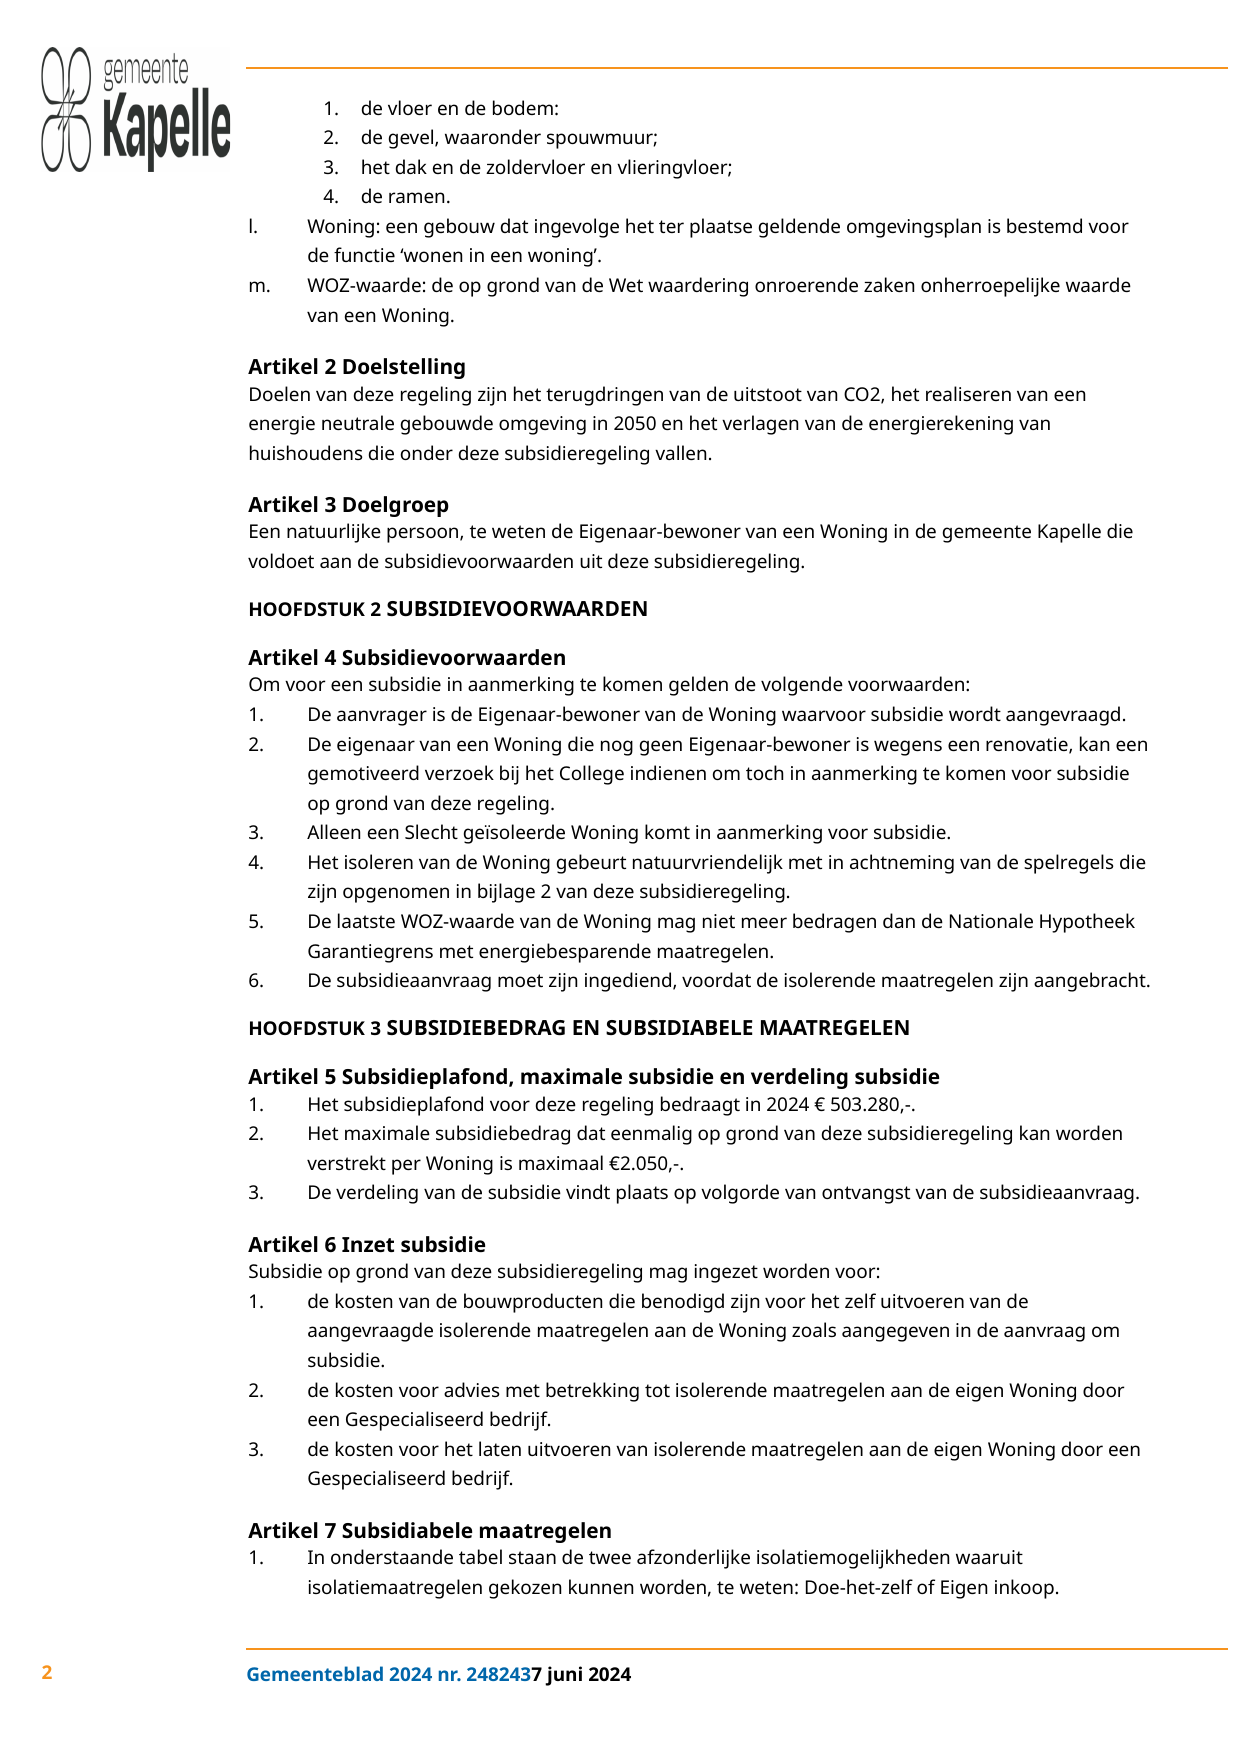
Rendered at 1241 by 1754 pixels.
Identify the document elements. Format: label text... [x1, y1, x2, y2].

list Het subsidieplafond voor deze regeling bedraagt in 2024 € 503.280,-. [248, 1091, 1152, 1117]
list de kosten voor het laten uitvoeren van isolerende maatregelen aan de eigen Woning door een Gespecialiseerd bedrijf. [248, 1436, 1152, 1491]
text Artikel 2 Doelstelling [248, 352, 1152, 381]
list De aanvrager is de Eigenaar-bewoner van de Woning waarvoor subsidie wordt aangevraagd. [248, 701, 1152, 727]
list de kosten voor advies met betrekking tot isolerende maatregelen aan de eigen Woning door een Gespecialiseerd bedrijf. [248, 1377, 1152, 1432]
list Alleen een Slecht geïsoleerde Woning komt in aanmerking voor subsidie. [248, 819, 1152, 845]
list het dak en de zoldervloer en vlieringvloer; [323, 154, 1152, 180]
text Artikel 6 Inzet subsidie [248, 1230, 1152, 1258]
text Artikel 3 Doelgroep [248, 490, 1152, 519]
list Het maximale subsidiebedrag dat eenmalig op grond van deze subsidieregeling kan worden verstrekt per Woning is maximaal €2.050,-. [248, 1120, 1152, 1176]
list De eigenaar van een Woning die nog geen Eigenaar-bewoner is wegens een renovatie, kan een gemotiveerd verzoek bij het College indienen om toch in aanmerking te komen voor subsidie op grond van deze regeling. [248, 731, 1152, 816]
list de ramen. [323, 183, 1152, 209]
text HOOFDSTUK 3 SUBSIDIEBEDRAG EN SUBSIDIABELE MAATREGELEN [248, 1013, 1152, 1042]
text Om voor een subsidie in aanmerking te komen gelden de volgende voorwaarden: [248, 672, 1152, 697]
picture [41, 47, 231, 172]
list de kosten van de bouwproducten die benodigd zijn voor het zelf uitvoeren van de aangevraagde isolerende maatregelen aan de Woning zoals aangegeven in de aanvraag om subsidie. [248, 1288, 1152, 1373]
list Woning: een gebouw dat ingevolge het ter plaatse geldende omgevingsplan is bestemd voor de functie ‘wonen in een woning’. [248, 213, 1152, 268]
text Artikel 7 Subsidiabele maatregelen [248, 1516, 1152, 1544]
list de gevel, waaronder spouwmuur; [323, 124, 1152, 150]
text Subsidie op grond van deze subsidieregeling mag ingezet worden voor: [248, 1258, 1152, 1284]
list Het isoleren van de Woning gebeurt natuurvriendelijk met in achtneming van de spelregels die zijn opgenomen in bijlage 2 van deze subsidieregeling. [248, 849, 1152, 904]
text Doelen van deze regeling zijn het terugdringen van de uitstoot van CO2, het realiseren van een energie neutrale gebouwde omgeving in 2050 en het verlagen van de energierekening van huishoudens die onder deze subsidieregeling vallen. [248, 381, 1152, 466]
text Artikel 5 Subsidieplafond, maximale subsidie en verdeling subsidie [248, 1062, 1152, 1091]
list de vloer en de bodem: [323, 95, 1152, 121]
list De verdeling van de subsidie vindt plaats op volgorde van ontvangst van de subsidieaanvraag. [248, 1179, 1152, 1205]
list WOZ-waarde: de op grond van de Wet waardering onroerende zaken onherroepelijke waarde van een Woning. [248, 272, 1152, 328]
list In onderstaande tabel staan de twee afzonderlijke isolatiemogelijkheden waaruit isolatiemaatregelen gekozen kunnen worden, te weten: Doe-het-zelf of Eigen inkoop. [248, 1544, 1152, 1600]
list De subsidieaanvraag moet zijn ingediend, voordat de isolerende maatregelen zijn aangebracht. [248, 967, 1152, 993]
list De laatste WOZ-waarde van de Woning mag niet meer bedragen dan de Nationale Hypotheek Garantiegrens met energiebesparende maatregelen. [248, 908, 1152, 964]
text HOOFDSTUK 2 SUBSIDIEVOORWAARDEN [248, 594, 1152, 622]
text Artikel 4 Subsidievoorwaarden [248, 643, 1152, 672]
text Een natuurlijke persoon, te weten de Eigenaar-bewoner van een Woning in de gemeente Kapelle die voldoet aan de subsidievoorwaarden uit deze subsidieregeling. [248, 519, 1152, 574]
